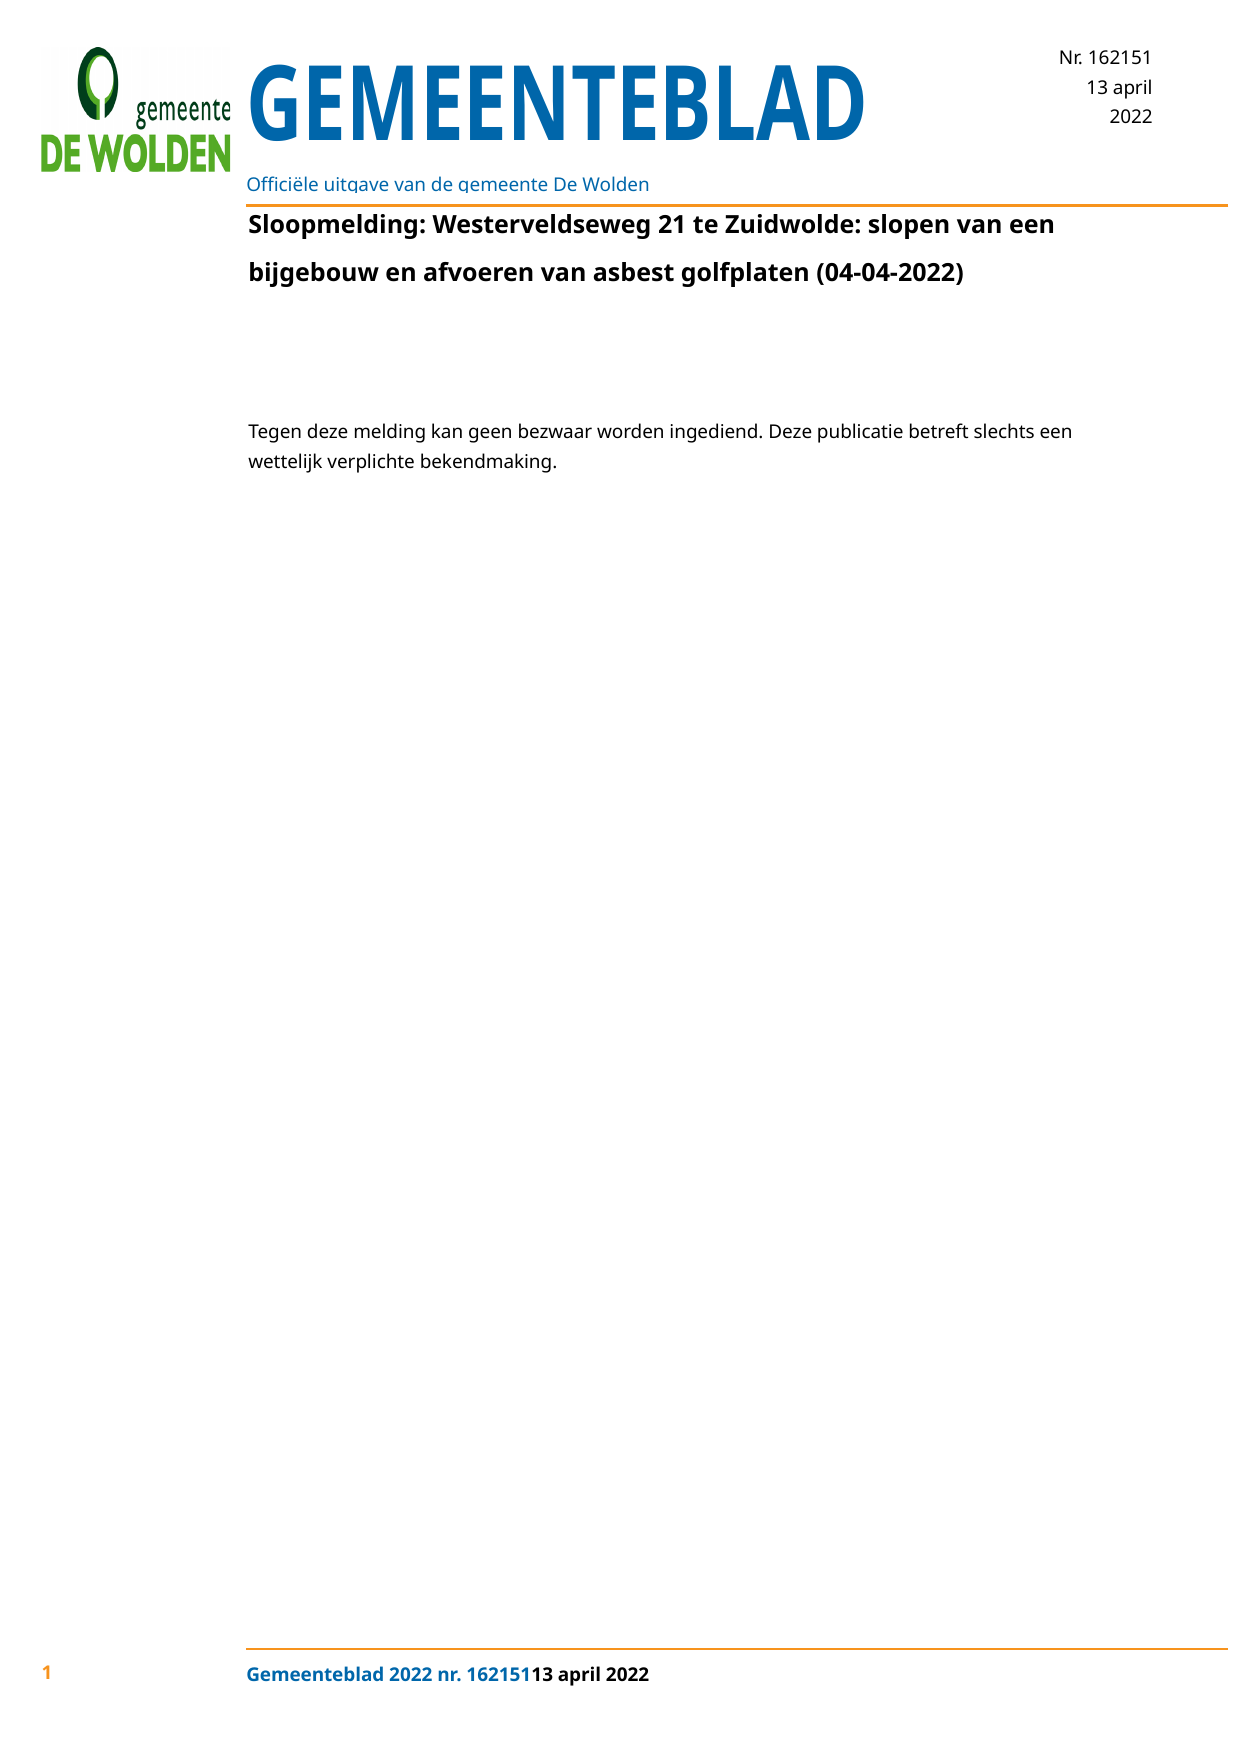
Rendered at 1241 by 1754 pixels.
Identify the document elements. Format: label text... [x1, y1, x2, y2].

text Tegen deze melding kan geen bezwaar worden ingediend. Deze publicatie betreft slechts een wettelijk verplichte bekendmaking. [248, 419, 1152, 474]
text Sloopmelding: Westerveldseweg 21 te Zuidwolde: slopen van een bijgebouw en afvoeren van asbest golfplaten (04-04-2022) [248, 207, 1152, 288]
picture [41, 47, 231, 172]
